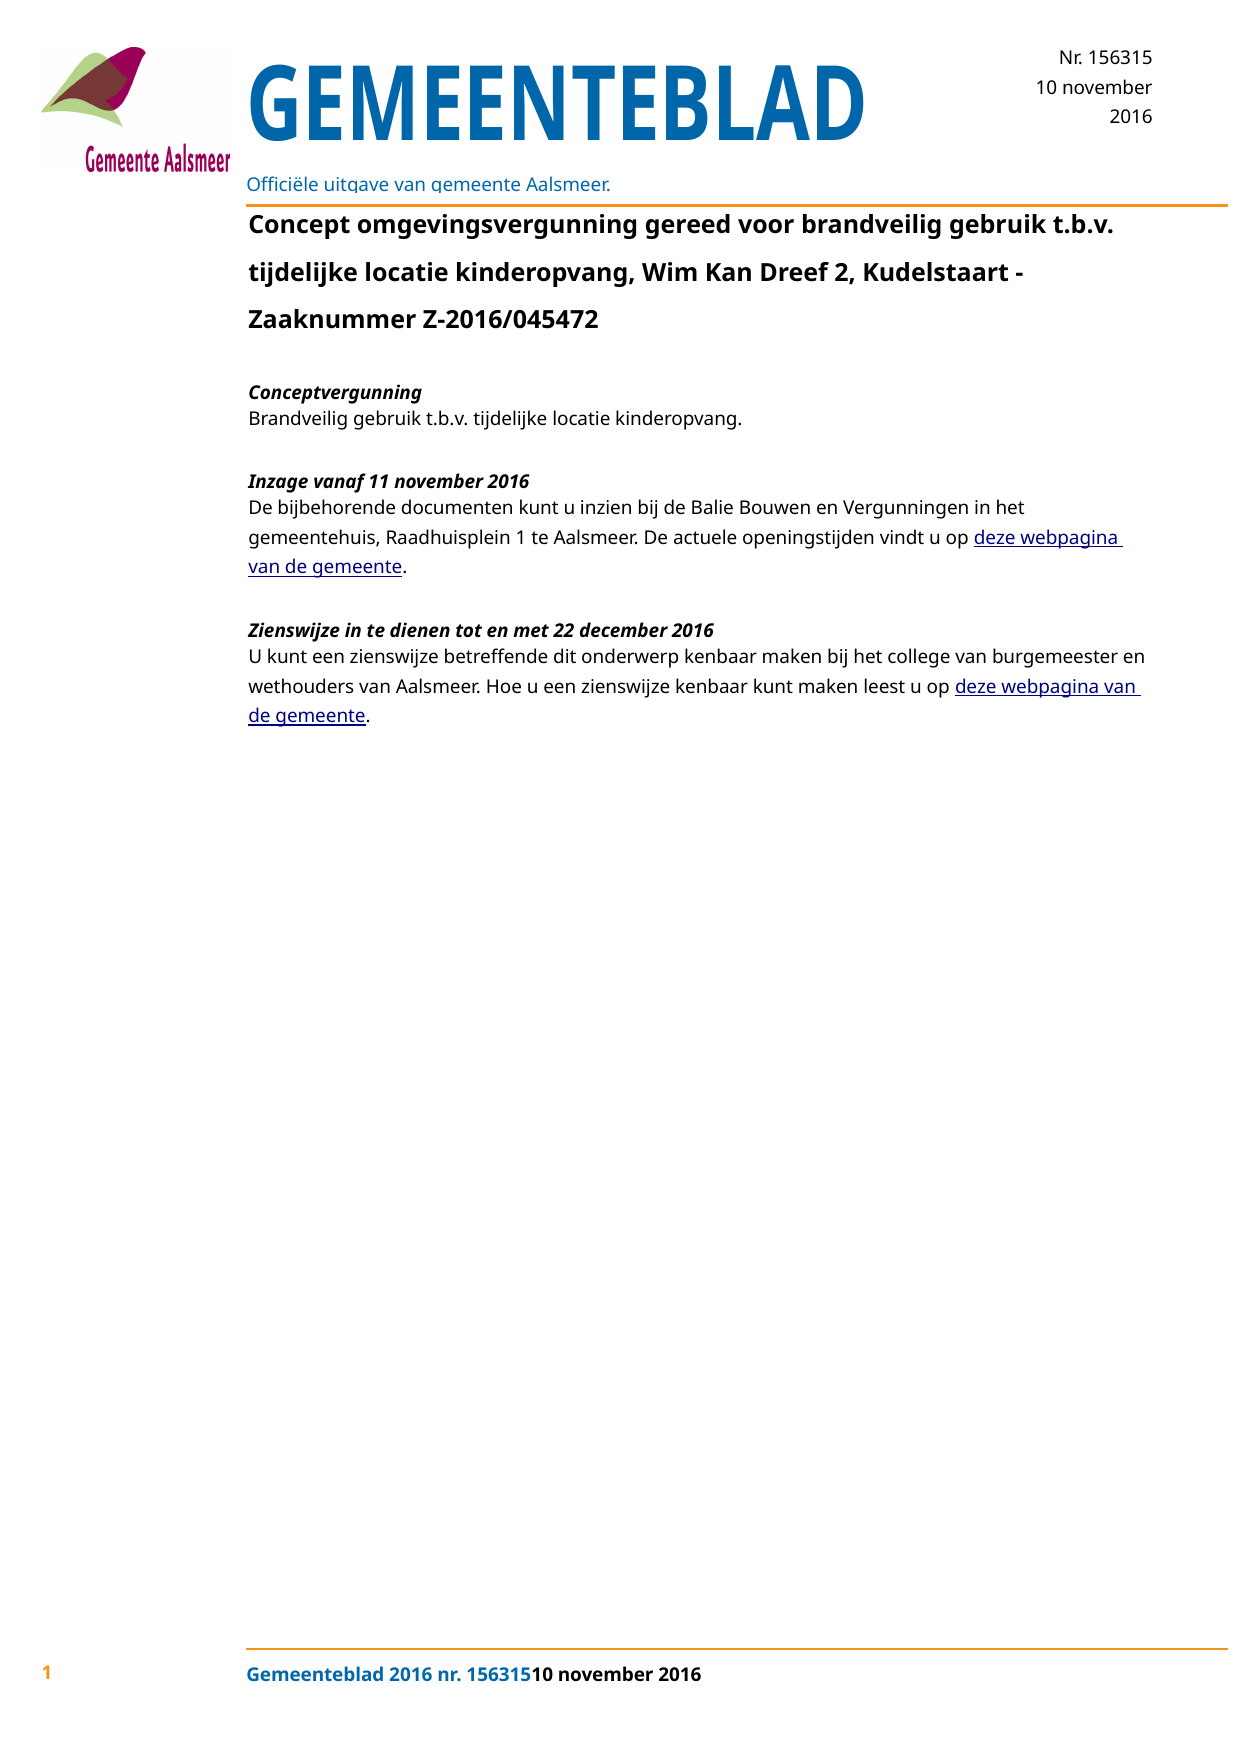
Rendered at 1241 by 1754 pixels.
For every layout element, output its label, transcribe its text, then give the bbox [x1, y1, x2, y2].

text Inzage vanaf 11 november 2016 [248, 469, 1152, 494]
text Concept omgevingsvergunning gereed voor brandveilig gebruik t.b.v. tijdelijke locatie kinderopvang, Wim Kan Dreef 2, Kudelstaart - Zaaknummer Z-2016/045472 [248, 207, 1152, 336]
picture [41, 47, 231, 172]
text Brandveilig gebruik t.b.v. tijdelijke locatie kinderopvang. [248, 405, 1152, 431]
text Zienswijze in te dienen tot en met 22 december 2016 [248, 618, 1152, 643]
text De bijbehorende documenten kunt u inzien bij de Balie Bouwen en Vergunningen in het gemeentehuis, Raadhuisplein 1 te Aalsmeer. De actuele openingstijden vindt u op deze webpagina van de gemeente. [248, 494, 1152, 579]
text U kunt een zienswijze betreffende dit onderwerp kenbaar maken bij het college van burgemeester en wethouders van Aalsmeer. Hoe u een zienswijze kenbaar kunt maken leest u op deze webpagina van de gemeente. [248, 643, 1152, 728]
text Conceptvergunning [248, 379, 1152, 405]
